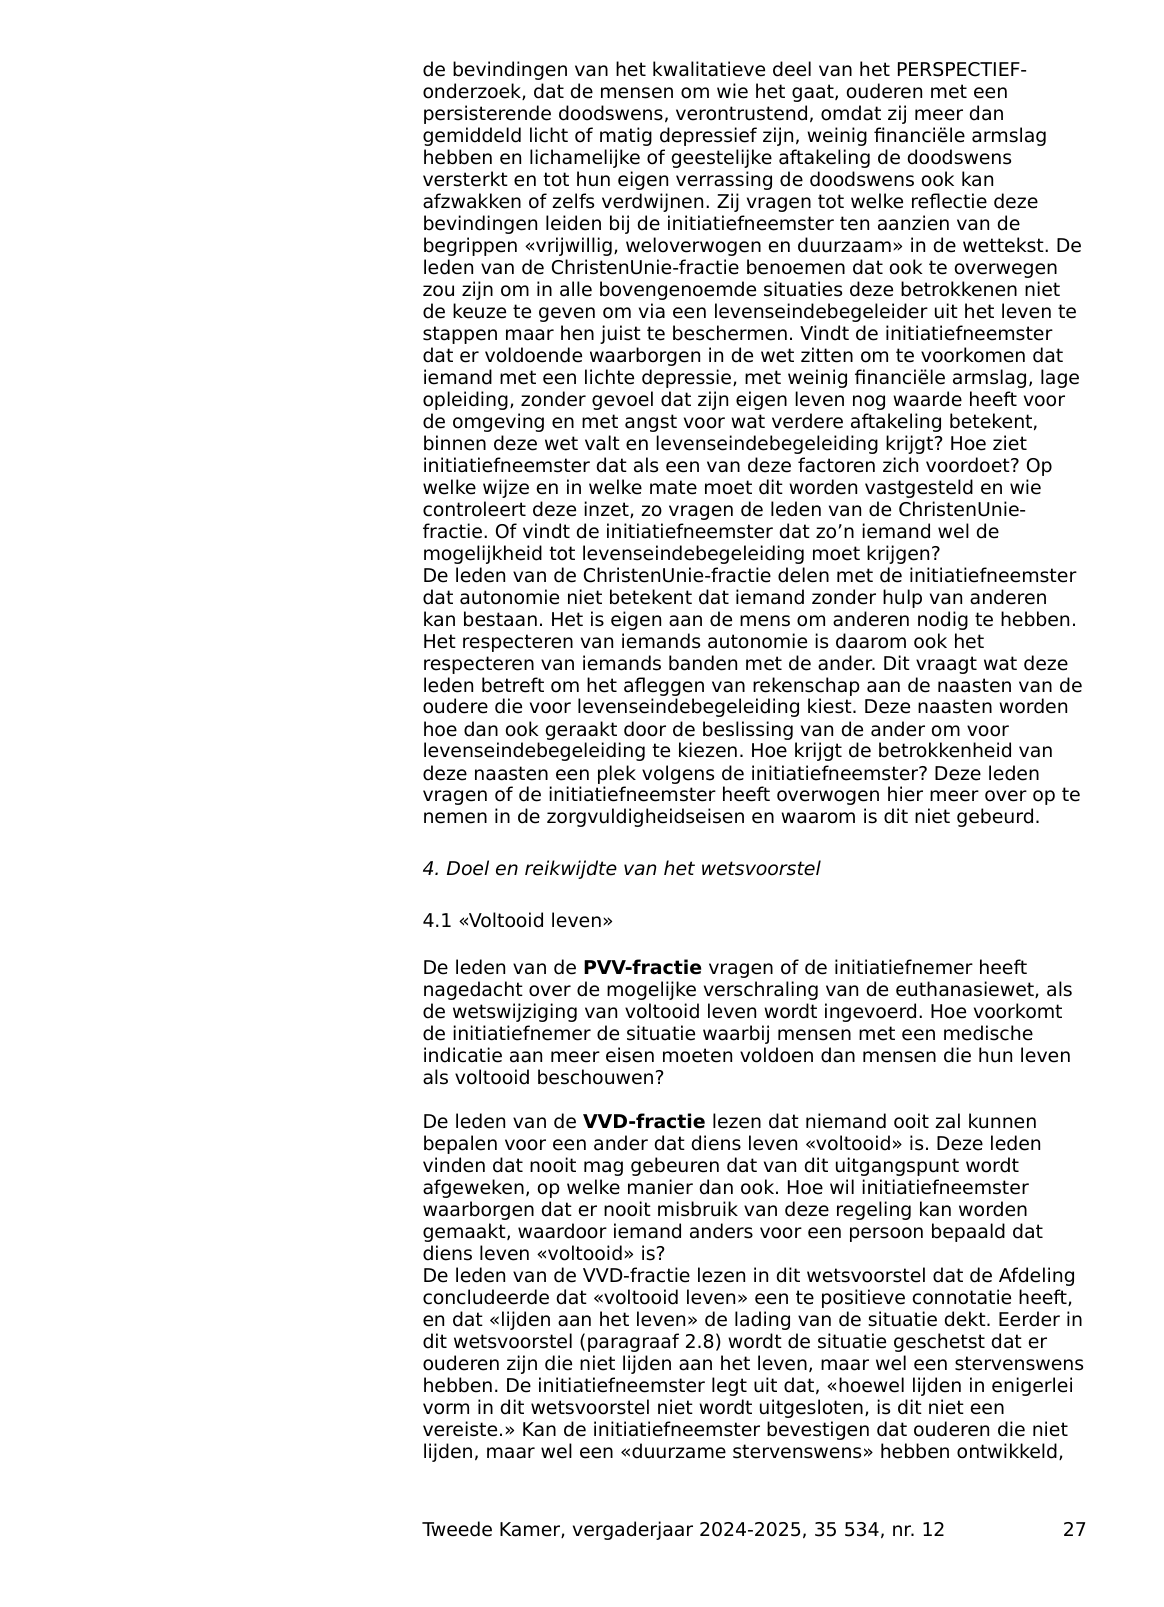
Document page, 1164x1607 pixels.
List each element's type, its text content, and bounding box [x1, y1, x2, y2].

subtitle 4. Doel en reikwijdte van het wetsvoorstel [422, 858, 1087, 880]
text De leden van de PVV-fractie vragen of de initiatiefnemer heeft nagedacht over de mogelijke verschraling van de euthanasiewet, als de wetswijziging van voltooid leven wordt ingevoerd. Hoe voorkomt de initiatiefnemer de situatie waarbij mensen met een medische indicatie aan meer eisen moeten voldoen dan mensen die hun leven als voltooid beschouwen? [422, 957, 1087, 1089]
text de bevindingen van het kwalitatieve deel van het PERSPECTIEF-onderzoek, dat de mensen om wie het gaat, ouderen met een persisterende doodswens, verontrustend, omdat zij meer dan gemiddeld licht of matig depressief zijn, weinig financiële armslag hebben en lichamelijke of geestelijke aftakeling de doodswens versterkt en tot hun eigen verrassing de doodswens ook kan afzwakken of zelfs verdwijnen. Zij vragen tot welke reflectie deze bevindingen leiden bij de initiatiefneemster ten aanzien van de begrippen «vrijwillig, weloverwogen en duurzaam» in de wettekst. De leden van de ChristenUnie-fractie benoemen dat ook te overwegen zou zijn om in alle bovengenoemde situaties deze betrokkenen niet de keuze te geven om via een levenseindebegeleider uit het leven te stappen maar hen juist te beschermen. Vindt de initiatiefneemster dat er voldoende waarborgen in de wet zitten om te voorkomen dat iemand met een lichte depressie, met weinig financiële armslag, lage opleiding, zonder gevoel dat zijn eigen leven nog waarde heeft voor de omgeving en met angst voor wat verdere aftakeling betekent, binnen deze wet valt en levenseindebegeleiding krijgt? Hoe ziet initiatiefneemster dat als een van deze factoren zich voordoet? Op welke wijze en in welke mate moet dit worden vastgesteld en wie controleert deze inzet, zo vragen de leden van de ChristenUnie-fractie. Of vindt de initiatiefneemster dat zo’n iemand wel de mogelijkheid tot levenseindebegeleiding moet krijgen? [422, 59, 1087, 564]
text De leden van de ChristenUnie-fractie delen met de initiatiefneemster dat autonomie niet betekent dat iemand zonder hulp van anderen kan bestaan. Het is eigen aan de mens om anderen nodig te hebben. Het respecteren van iemands autonomie is daarom ook het respecteren van iemands banden met de ander. Dit vraagt wat deze leden betreft om het afleggen van rekenschap aan de naasten van de oudere die voor levenseindebegeleiding kiest. Deze naasten worden hoe dan ook geraakt door de beslissing van de ander om voor levenseindebegeleiding te kiezen. Hoe krijgt de betrokkenheid van deze naasten een plek volgens de initiatiefneemster? Deze leden vragen of de initiatiefneemster heeft overwogen hier meer over op te nemen in de zorgvuldigheidseisen en waarom is dit niet gebeurd. [422, 564, 1087, 828]
text De leden van de VVD-fractie lezen dat niemand ooit zal kunnen bepalen voor een ander dat diens leven «voltooid» is. Deze leden vinden dat nooit mag gebeuren dat van dit uitgangspunt wordt afgeweken, op welke manier dan ook. Hoe wil initiatiefneemster waarborgen dat er nooit misbruik van deze regeling kan worden gemaakt, waardoor iemand anders voor een persoon bepaald dat diens leven «voltooid» is? [422, 1111, 1087, 1265]
text De leden van de VVD-fractie lezen in dit wetsvoorstel dat de Afdeling concludeerde dat «voltooid leven» een te positieve connotatie heeft, en dat «lijden aan het leven» de lading van de situatie dekt. Eerder in dit wetsvoorstel (paragraaf 2.8) wordt de situatie geschetst dat er ouderen zijn die niet lijden aan het leven, maar wel een stervenswens hebben. De initiatiefneemster legt uit dat, «hoewel lijden in enigerlei vorm in dit wetsvoorstel niet wordt uitgesloten, is dit niet een vereiste.» Kan de initiatiefneemster bevestigen dat ouderen die niet lijden, maar wel een «duurzame stervenswens» hebben ontwikkeld, [422, 1265, 1087, 1463]
subtitle 4.1 «Voltooid leven» [422, 910, 1087, 932]
